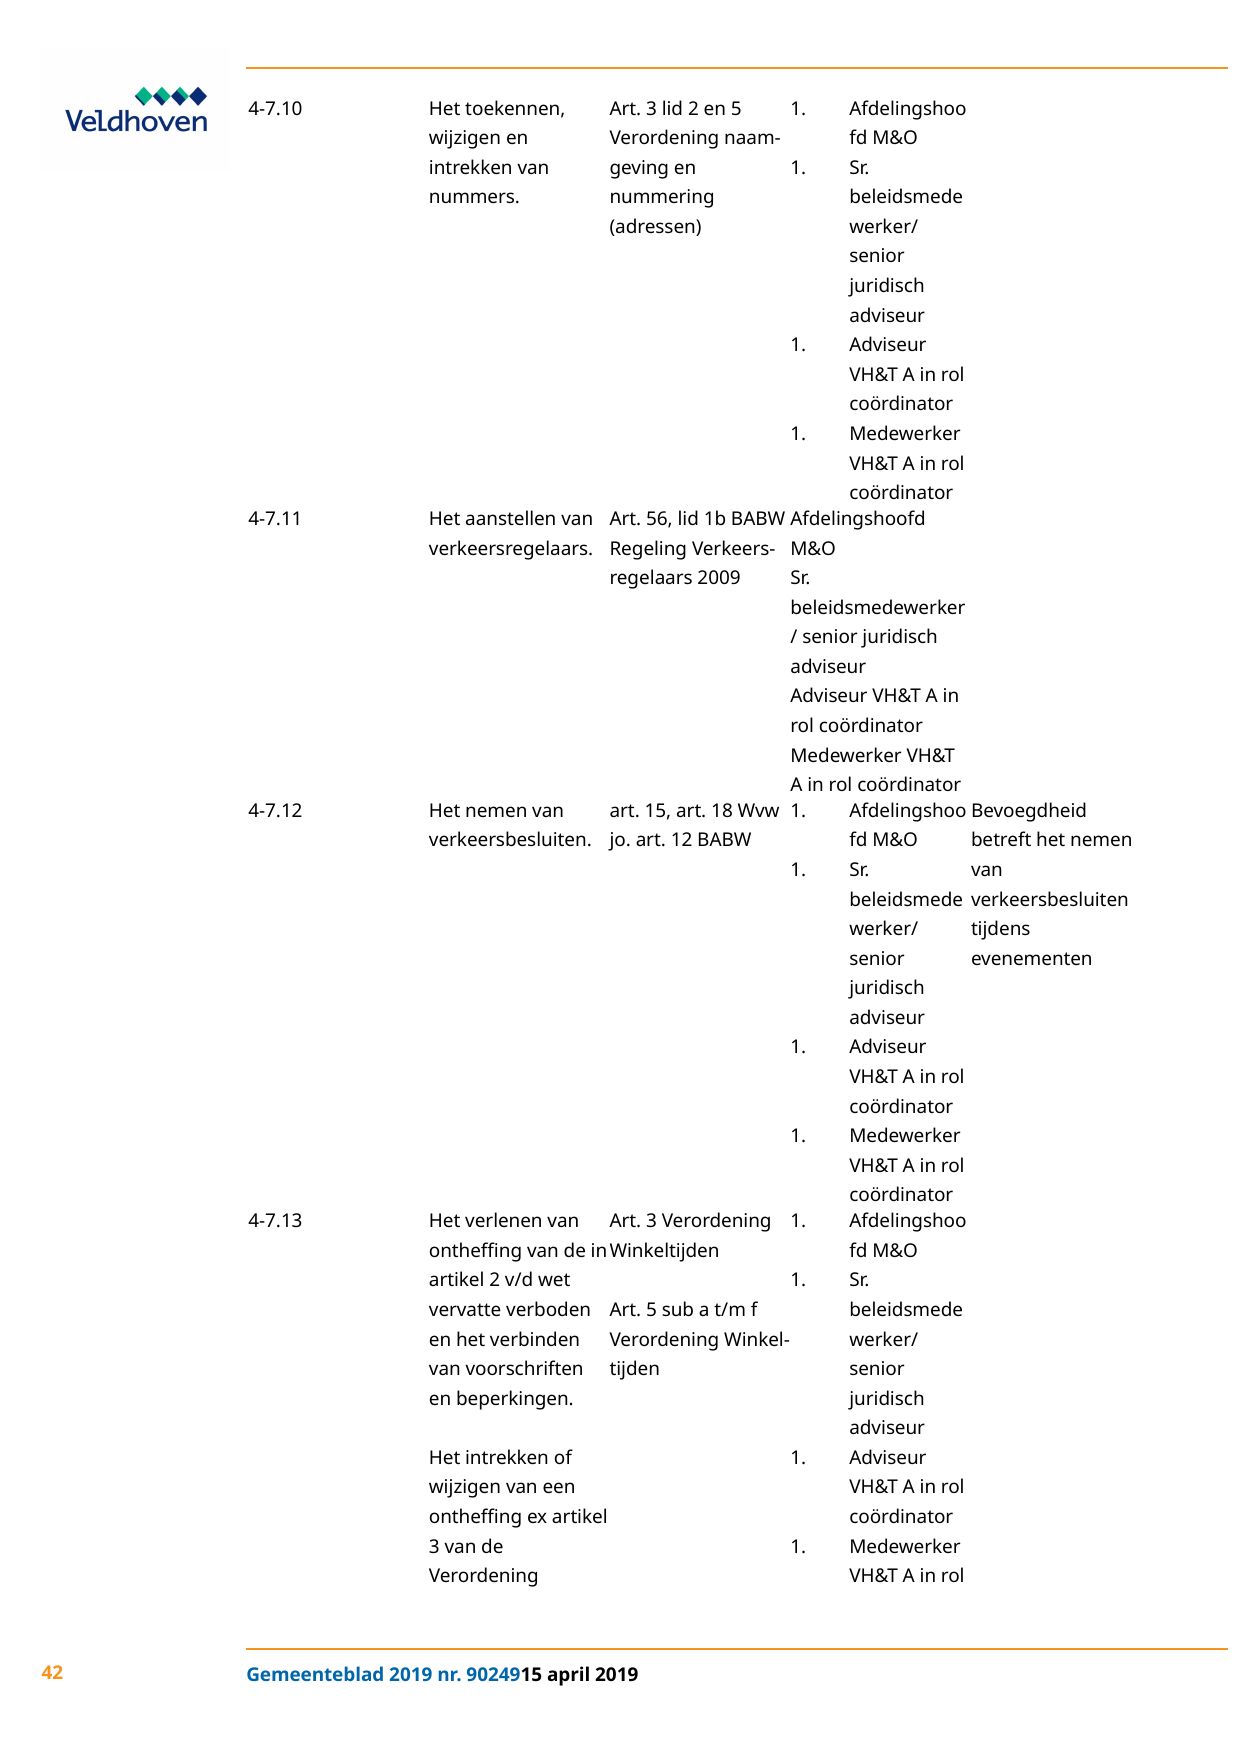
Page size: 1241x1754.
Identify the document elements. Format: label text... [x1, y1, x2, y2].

table_cell Het nemen van verkeersbesluiten. [429, 797, 609, 1207]
table_cell Het verlenen van ontheffing van de in artikel 2 v/d wet vervatte verboden en het verbinden van voorschriften en beperkingen. Het intrekken of wijzigen van een ontheffing ex artikel 3 van de Verordening [429, 1208, 609, 1588]
table_cell Afdelingshoofd M&O Sr. beleidsmedewerker/ senior juridisch adviseur Adviseur VH&T A in rol coördinator Medewerker VH&T A in rol [790, 1208, 971, 1588]
table_cell Afdelingshoofd M&O Sr. beleidsmedewerker/ senior juridisch adviseur Adviseur VH&T A in rol coördinator Medewerker VH&T A in rol coördinator [790, 797, 971, 1207]
table_cell Afdelingshoofd M&O Sr. beleidsmedewerker/ senior juridisch adviseur Adviseur VH&T A in rol coördinator Medewerker VH&T A in rol coördinator [790, 505, 971, 797]
table_cell art. 15, art. 18 Wvw jo. art. 12 BABW [609, 797, 790, 1207]
table_cell Het toekennen, wijzigen en intrekken van nummers. [429, 95, 609, 505]
table_cell Bevoegdheid betreft het nemen van verkeersbesluiten tijdens evenementen [971, 797, 1152, 1207]
table_cell Art. 56, lid 1b BABW Regeling Verkeers-regelaars 2009 [609, 505, 790, 797]
table_cell Het aanstellen van verkeersregelaars. [429, 505, 609, 797]
table_cell 4-7.10 [248, 95, 429, 505]
table_cell [971, 505, 1152, 797]
table_cell Afdelingshoofd M&O Sr. beleidsmedewerker/ senior juridisch adviseur Adviseur VH&T A in rol coördinator Medewerker VH&T A in rol coördinator [790, 95, 971, 505]
table_cell Art. 3 Verordening Winkeltijden Art. 5 sub a t/m f Verordening Winkel-tijden [609, 1208, 790, 1588]
table_cell 4-7.12 [248, 797, 429, 1207]
table_cell [971, 1208, 1152, 1588]
picture [41, 47, 231, 172]
table_cell 4-7.11 [248, 505, 429, 797]
table_cell 4-7.13 [248, 1208, 429, 1588]
table_cell Art. 3 lid 2 en 5 Verordening naam-geving en nummering (adressen) [609, 95, 790, 505]
table_cell [971, 95, 1152, 505]
